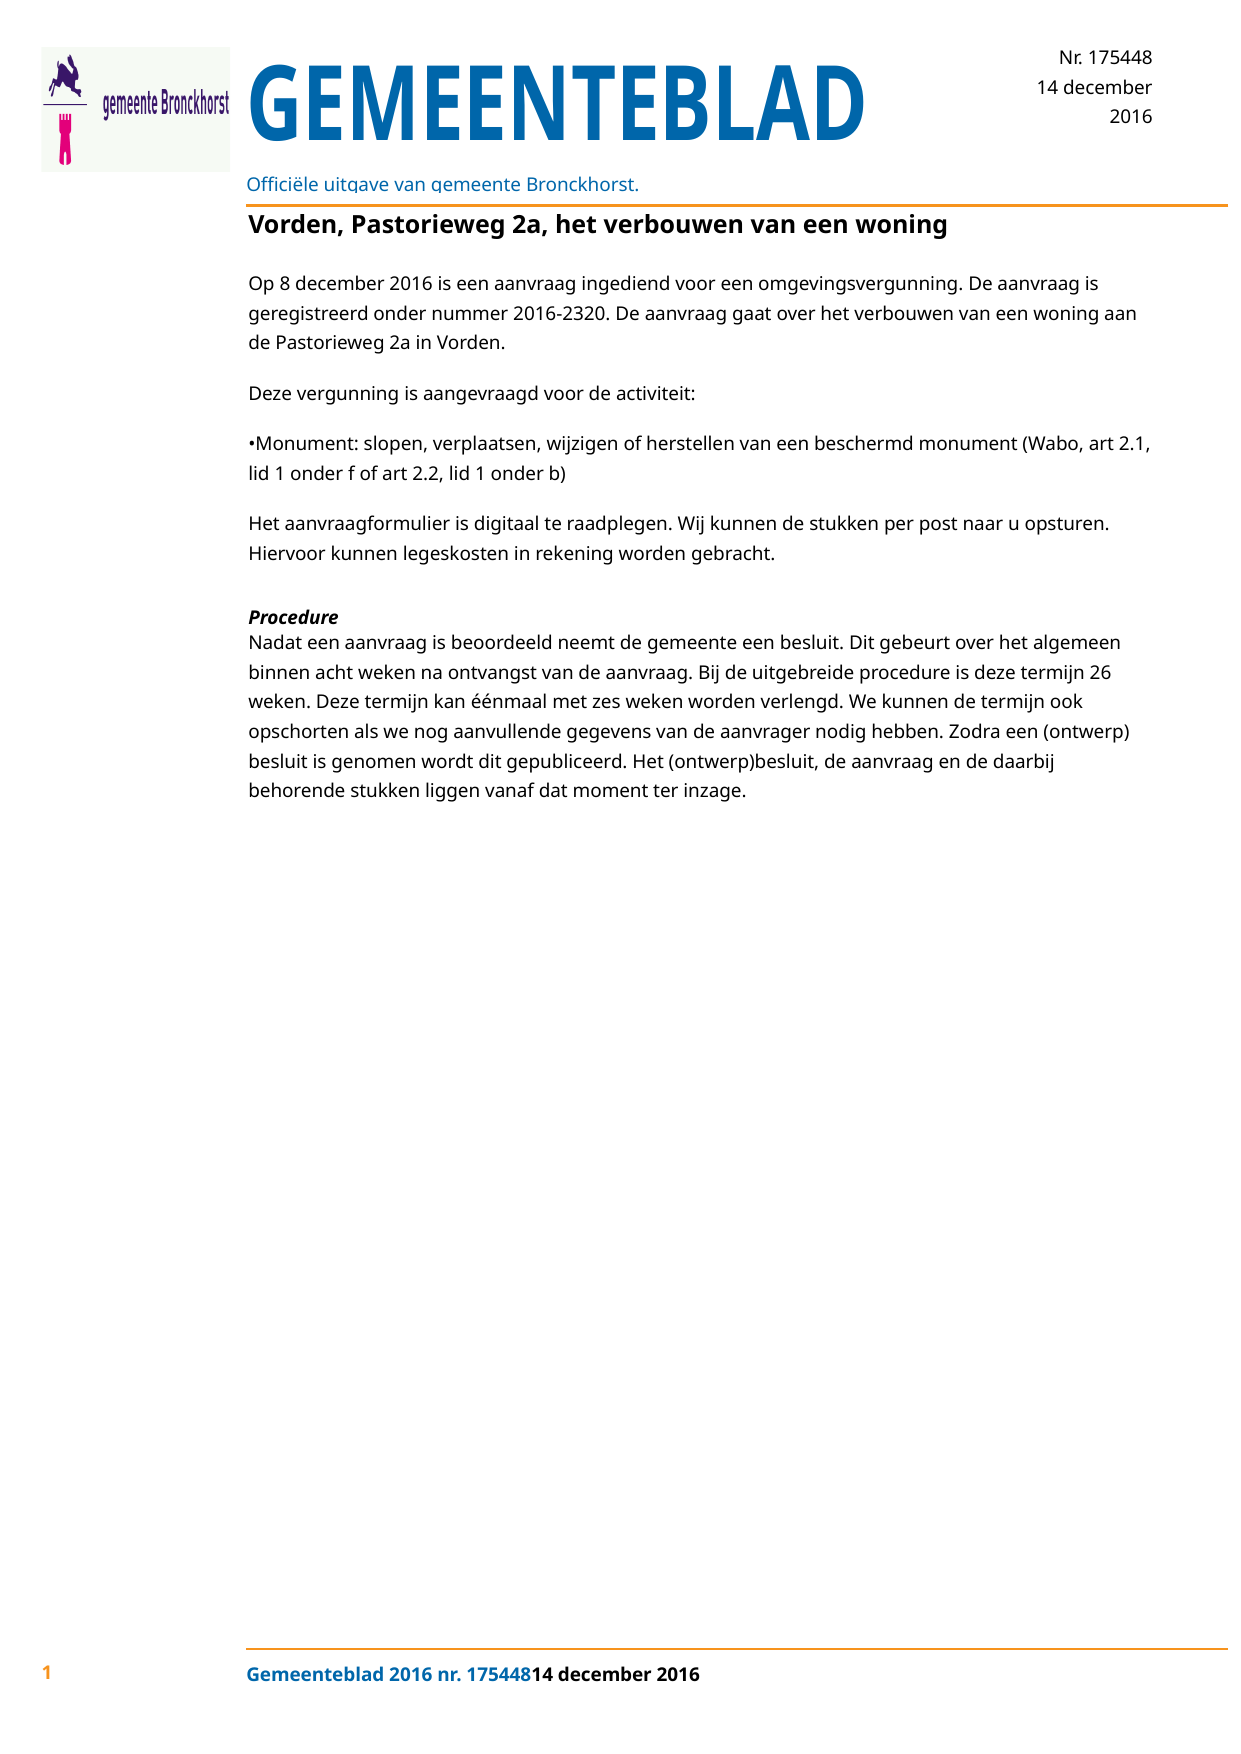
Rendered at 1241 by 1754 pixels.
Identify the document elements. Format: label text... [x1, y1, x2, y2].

text Nadat een aanvraag is beoordeeld neemt de gemeente een besluit. Dit gebeurt over het algemeen binnen acht weken na ontvangst van de aanvraag. Bij de uitgebreide procedure is deze termijn 26 weken. Deze termijn kan éénmaal met zes weken worden verlengd. We kunnen de termijn ook opschorten als we nog aanvullende gegevens van de aanvrager nodig hebben. Zodra een (ontwerp) besluit is genomen wordt dit gepubliceerd. Het (ontwerp)besluit, de aanvraag en de daarbij behorende stukken liggen vanaf dat moment ter inzage. [248, 629, 1152, 803]
text •Monument: slopen, verplaatsen, wijzigen of herstellen van een beschermd monument (Wabo, art 2.1, lid 1 onder f of art 2.2, lid 1 onder b) [248, 430, 1152, 486]
text Vorden, Pastorieweg 2a, het verbouwen van een woning [248, 207, 1152, 241]
picture [41, 47, 231, 172]
text Op 8 december 2016 is een aanvraag ingediend voor een omgevingsvergunning. De aanvraag is geregistreerd onder nummer 2016-2320. De aanvraag gaat over het verbouwen van een woning aan de Pastorieweg 2a in Vorden. [248, 270, 1152, 355]
text Procedure [248, 604, 1152, 629]
text Het aanvraagformulier is digitaal te raadplegen. Wij kunnen de stukken per post naar u opsturen. Hiervoor kunnen legeskosten in rekening worden gebracht. [248, 510, 1152, 566]
text Deze vergunning is aangevraagd voor de activiteit: [248, 380, 1152, 406]
